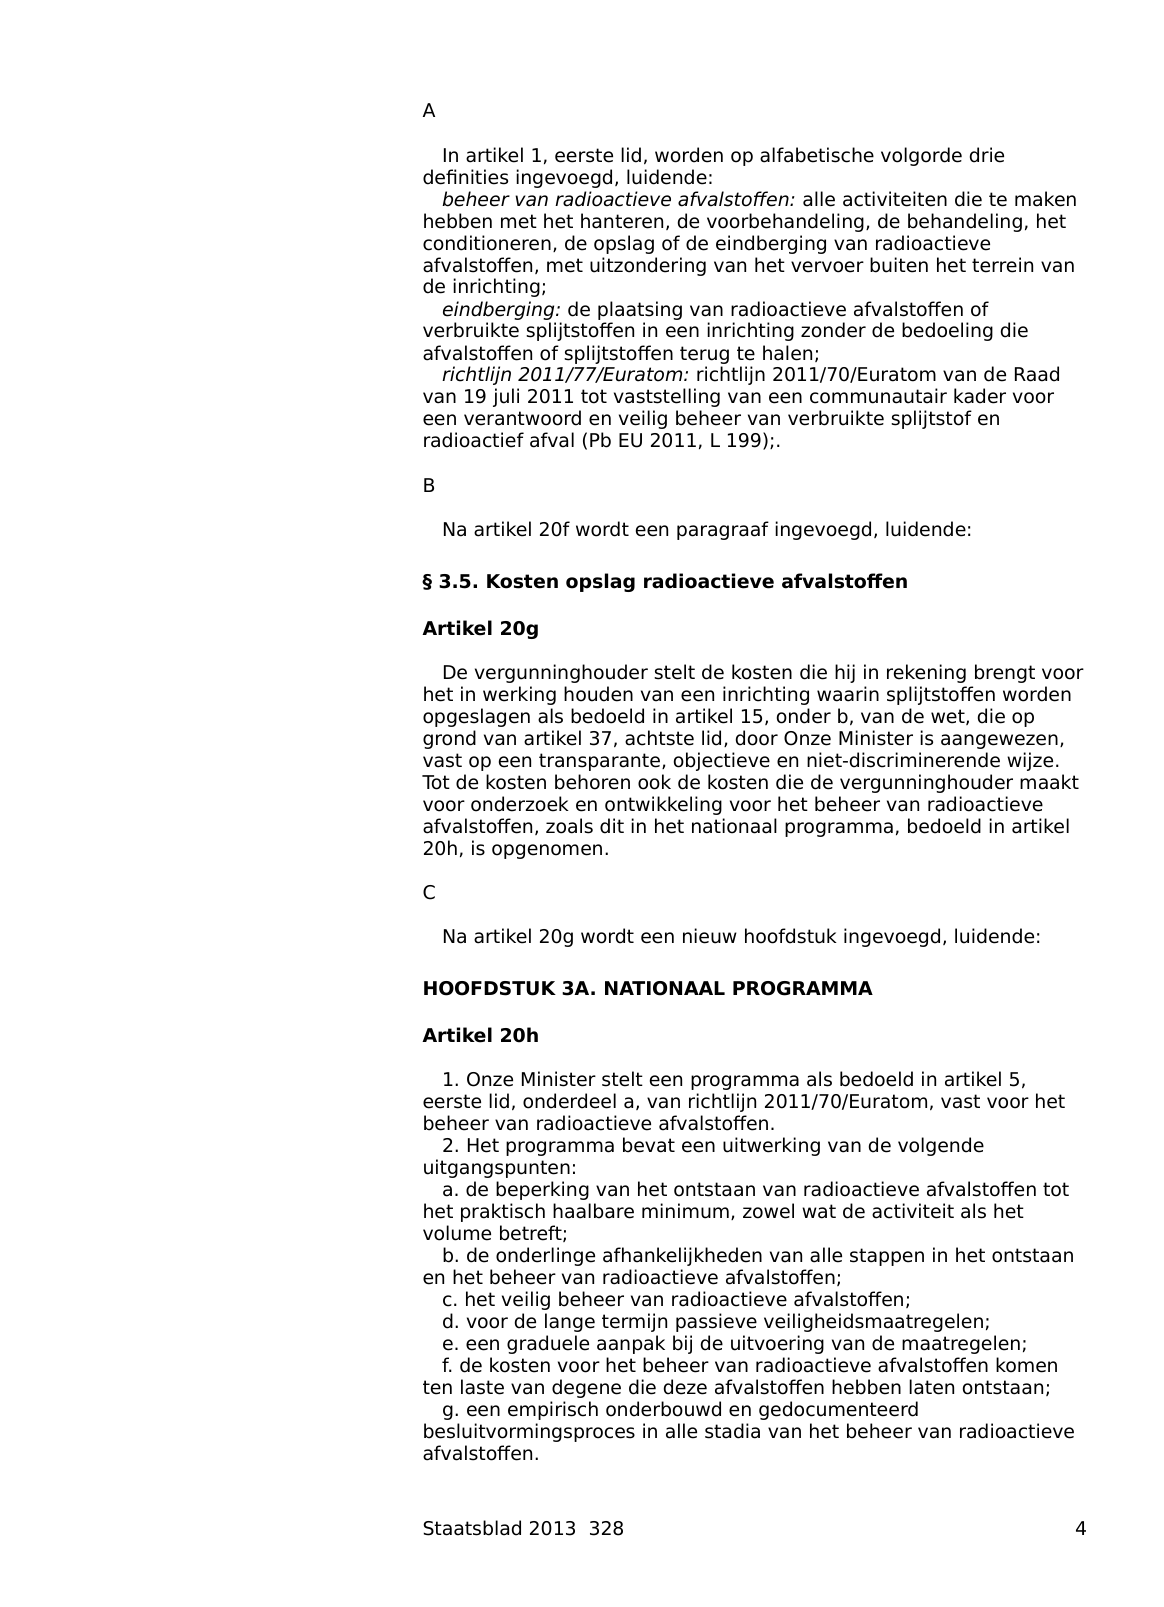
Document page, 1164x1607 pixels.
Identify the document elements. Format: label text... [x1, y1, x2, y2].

text A [422, 100, 1087, 122]
subtitle Artikel 20h [422, 1025, 1087, 1047]
subtitle HOOFDSTUK 3A. NATIONAAL PROGRAMMA [422, 978, 1087, 1000]
subtitle § 3.5. Kosten opslag radioactieve afvalstoffen [422, 571, 1087, 593]
text In artikel 1, eerste lid, worden op alfabetische volgorde drie definities ingevoegd, luidende: [422, 144, 1087, 188]
subtitle Artikel 20g [422, 618, 1087, 639]
text a. de beperking van het ontstaan van radioactieve afvalstoffen tot het praktisch haalbare minimum, zowel wat de activiteit als het volume betreft; [422, 1179, 1087, 1245]
text B [422, 474, 1087, 496]
text d. voor de lange termijn passieve veiligheidsmaatregelen; [422, 1311, 1087, 1333]
text g. een empirisch onderbouwd en gedocumenteerd besluitvormingsproces in alle stadia van het beheer van radioactieve afvalstoffen. [422, 1399, 1087, 1465]
text b. de onderlinge afhankelijkheden van alle stappen in het ontstaan en het beheer van radioactieve afvalstoffen; [422, 1245, 1087, 1289]
text Na artikel 20f wordt een paragraaf ingevoegd, luidende: [422, 519, 1087, 541]
text De vergunninghouder stelt de kosten die hij in rekening brengt voor het in werking houden van een inrichting waarin splijtstoffen worden opgeslagen als bedoeld in artikel 15, onder b, van de wet, die op grond van artikel 37, achtste lid, door Onze Minister is aangewezen, vast op een transparante, objectieve en niet-discriminerende wijze. Tot de kosten behoren ook de kosten die de vergunninghouder maakt voor onderzoek en ontwikkeling voor het beheer van radioactieve afvalstoffen, zoals dit in het nationaal programma, bedoeld in artikel 20h, is opgenomen. [422, 662, 1087, 859]
text 1. Onze Minister stelt een programma als bedoeld in artikel 5, eerste lid, onderdeel a, van richtlijn 2011/70/Euratom, vast voor het beheer van radioactieve afvalstoffen. [422, 1069, 1087, 1135]
text e. een graduele aanpak bij de uitvoering van de maatregelen; [422, 1333, 1087, 1355]
text 2. Het programma bevat een uitwerking van de volgende uitgangspunten: [422, 1135, 1087, 1179]
text richtlijn 2011/77/Euratom: richtlijn 2011/70/Euratom van de Raad van 19 juli 2011 tot vaststelling van een communautair kader voor een verantwoord en veilig beheer van verbruikte splijtstof en radioactief afval (Pb EU 2011, L 199);. [422, 364, 1087, 452]
text f. de kosten voor het beheer van radioactieve afvalstoffen komen ten laste van degene die deze afvalstoffen hebben laten ontstaan; [422, 1355, 1087, 1399]
text Na artikel 20g wordt een nieuw hoofdstuk ingevoegd, luidende: [422, 926, 1087, 948]
text C [422, 882, 1087, 904]
text beheer van radioactieve afvalstoffen: alle activiteiten die te maken hebben met het hanteren, de voorbehandeling, de behandeling, het conditioneren, de opslag of de eindberging van radioactieve afvalstoffen, met uitzondering van het vervoer buiten het terrein van de inrichting; [422, 188, 1087, 298]
text eindberging: de plaatsing van radioactieve afvalstoffen of verbruikte splijtstoffen in een inrichting zonder de bedoeling die afvalstoffen of splijtstoffen terug te halen; [422, 298, 1087, 364]
text c. het veilig beheer van radioactieve afvalstoffen; [422, 1289, 1087, 1311]
